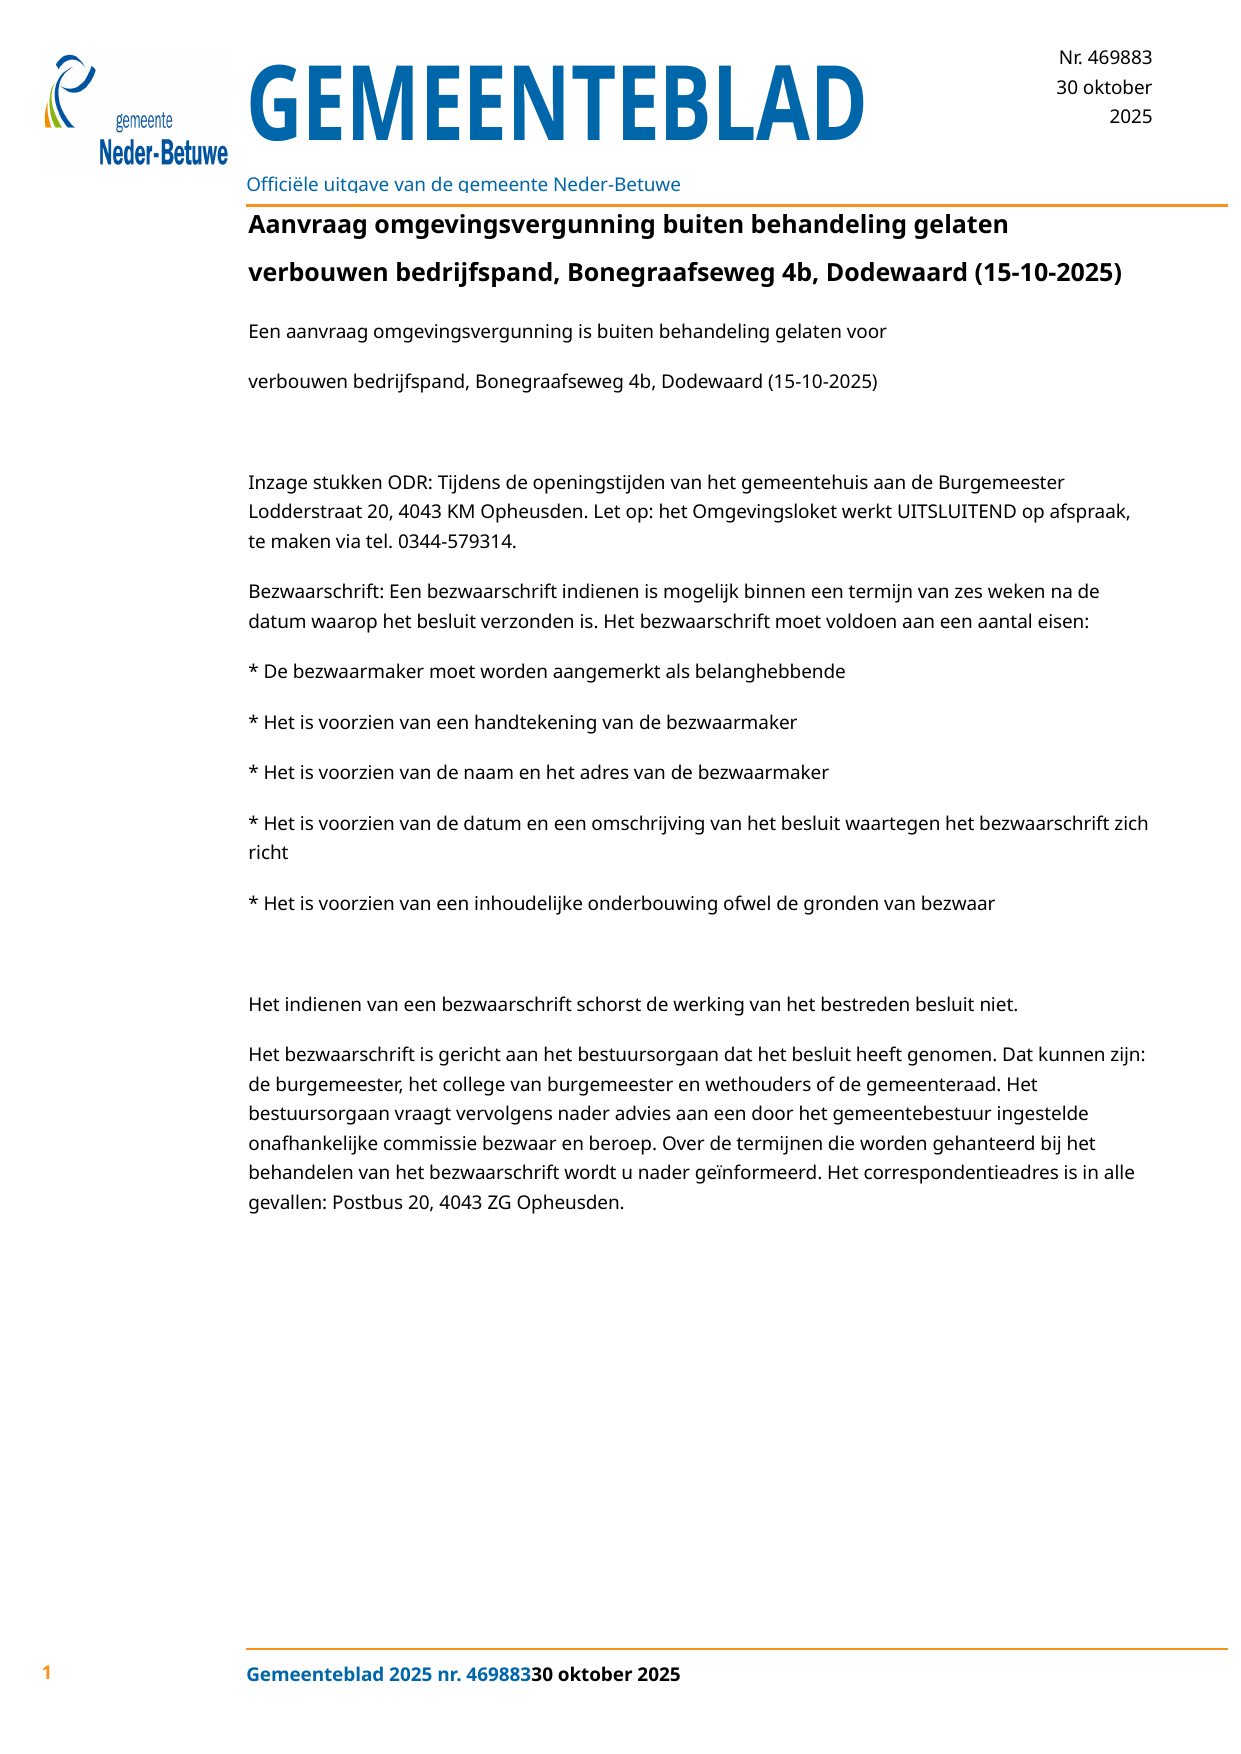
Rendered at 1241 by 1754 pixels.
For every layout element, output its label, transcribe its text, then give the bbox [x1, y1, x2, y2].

text * Het is voorzien van een handtekening van de bezwaarmaker [248, 709, 1152, 735]
text verbouwen bedrijfspand, Bonegraafseweg 4b, Dodewaard (15-10-2025) [248, 368, 1152, 394]
text * De bezwaarmaker moet worden aangemerkt als belanghebbende [248, 659, 1152, 684]
text * Het is voorzien van een inhoudelijke onderbouwing ofwel de gronden van bezwaar [248, 890, 1152, 916]
text * Het is voorzien van de datum en een omschrijving van het besluit waartegen het bezwaarschrift zich richt [248, 810, 1152, 865]
text Aanvraag omgevingsvergunning buiten behandeling gelaten verbouwen bedrijfspand, Bonegraafseweg 4b, Dodewaard (15-10-2025) [248, 207, 1152, 288]
picture [41, 47, 231, 172]
text * Het is voorzien van de naam en het adres van de bezwaarmaker [248, 759, 1152, 785]
text Het bezwaarschrift is gericht aan het bestuursorgaan dat het besluit heeft genomen. Dat kunnen zijn: de burgemeester, het college van burgemeester en wethouders of de gemeenteraad. Het bestuursorgaan vraagt vervolgens nader advies aan een door het gemeentebestuur ingestelde onafhankelijke commissie bezwaar en beroep. Over de termijnen die worden gehanteerd bij het behandelen van het bezwaarschrift wordt u nader geïnformeerd. Het correspondentieadres is in alle gevallen: Postbus 20, 4043 ZG Opheusden. [248, 1041, 1152, 1215]
text Het indienen van een bezwaarschrift schorst de werking van het bestreden besluit niet. [248, 991, 1152, 1017]
text Een aanvraag omgevingsvergunning is buiten behandeling gelaten voor [248, 318, 1152, 344]
text Inzage stukken ODR: Tijdens de openingstijden van het gemeentehuis aan de Burgemeester Lodderstraat 20, 4043 KM Opheusden. Let op: het Omgevingsloket werkt UITSLUITEND op afspraak, te maken via tel. 0344-579314. [248, 469, 1152, 554]
text Bezwaarschrift: Een bezwaarschrift indienen is mogelijk binnen een termijn van zes weken na de datum waarop het besluit verzonden is. Het bezwaarschrift moet voldoen aan een aantal eisen: [248, 579, 1152, 634]
